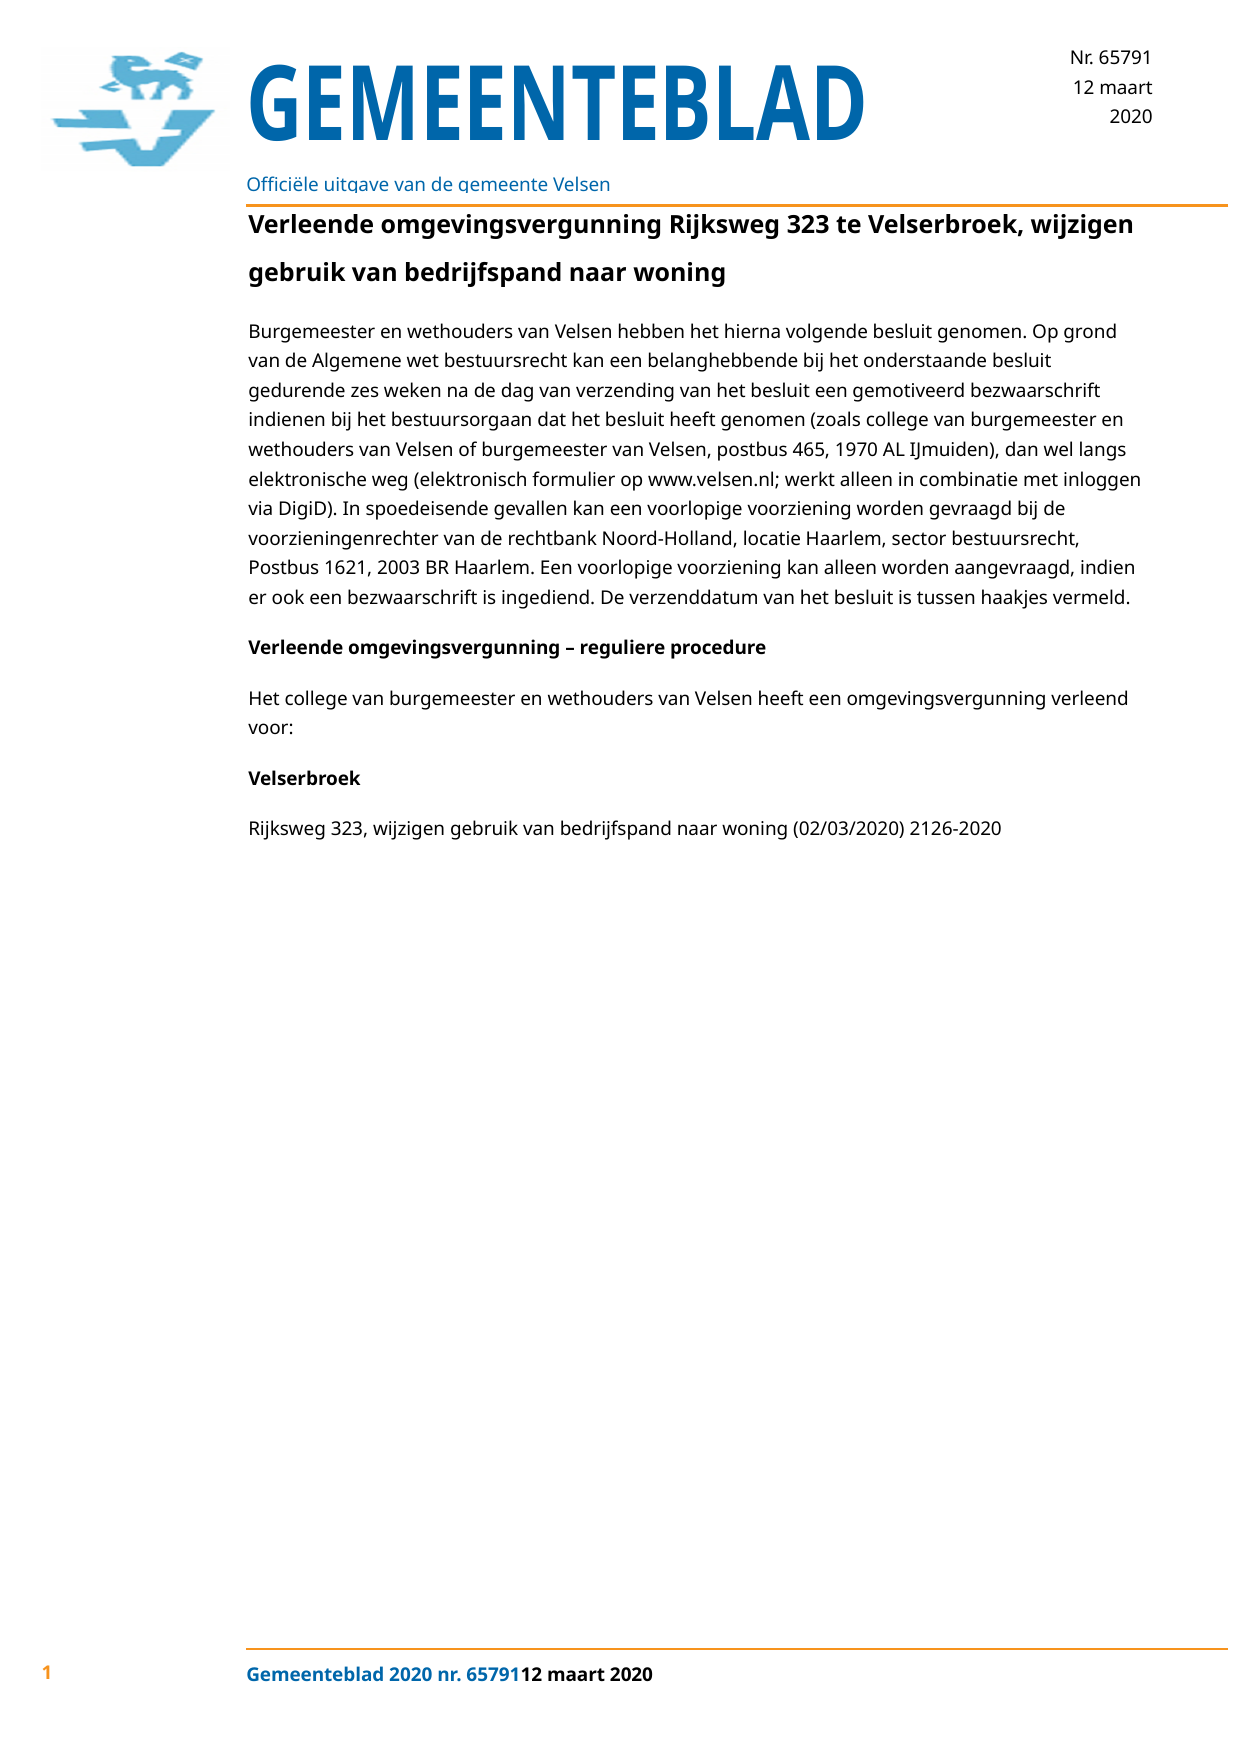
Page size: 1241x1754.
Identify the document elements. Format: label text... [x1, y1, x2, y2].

text Verleende omgevingsvergunning – reguliere procedure [248, 634, 1152, 660]
text Rijksweg 323, wijzigen gebruik van bedrijfspand naar woning (02/03/2020) 2126-2020 [248, 815, 1152, 841]
text Burgemeester en wethouders van Velsen hebben het hierna volgende besluit genomen. Op grond van de Algemene wet bestuursrecht kan een belanghebbende bij het onderstaande besluit gedurende zes weken na de dag van verzending van het besluit een gemotiveerd bezwaarschrift indienen bij het bestuursorgaan dat het besluit heeft genomen (zoals college van burgemeester en wethouders van Velsen of burgemeester van Velsen, postbus 465, 1970 AL IJmuiden), dan wel langs elektronische weg (elektronisch formulier op www.velsen.nl; werkt alleen in combinatie met inloggen via DigiD). In spoedeisende gevallen kan een voorlopige voorziening worden gevraagd bij de voorzieningenrechter van de rechtbank Noord-Holland, locatie Haarlem, sector bestuursrecht, Postbus 1621, 2003 BR Haarlem. Een voorlopige voorziening kan alleen worden aangevraagd, indien er ook een bezwaarschrift is ingediend. De verzenddatum van het besluit is tussen haakjes vermeld. [248, 318, 1152, 610]
text Velserbroek [248, 765, 1152, 791]
picture [41, 47, 231, 172]
text Verleende omgevingsvergunning Rijksweg 323 te Velserbroek, wijzigen gebruik van bedrijfspand naar woning [248, 207, 1152, 288]
text Het college van burgemeester en wethouders van Velsen heeft een omgevingsvergunning verleend voor: [248, 685, 1152, 740]
